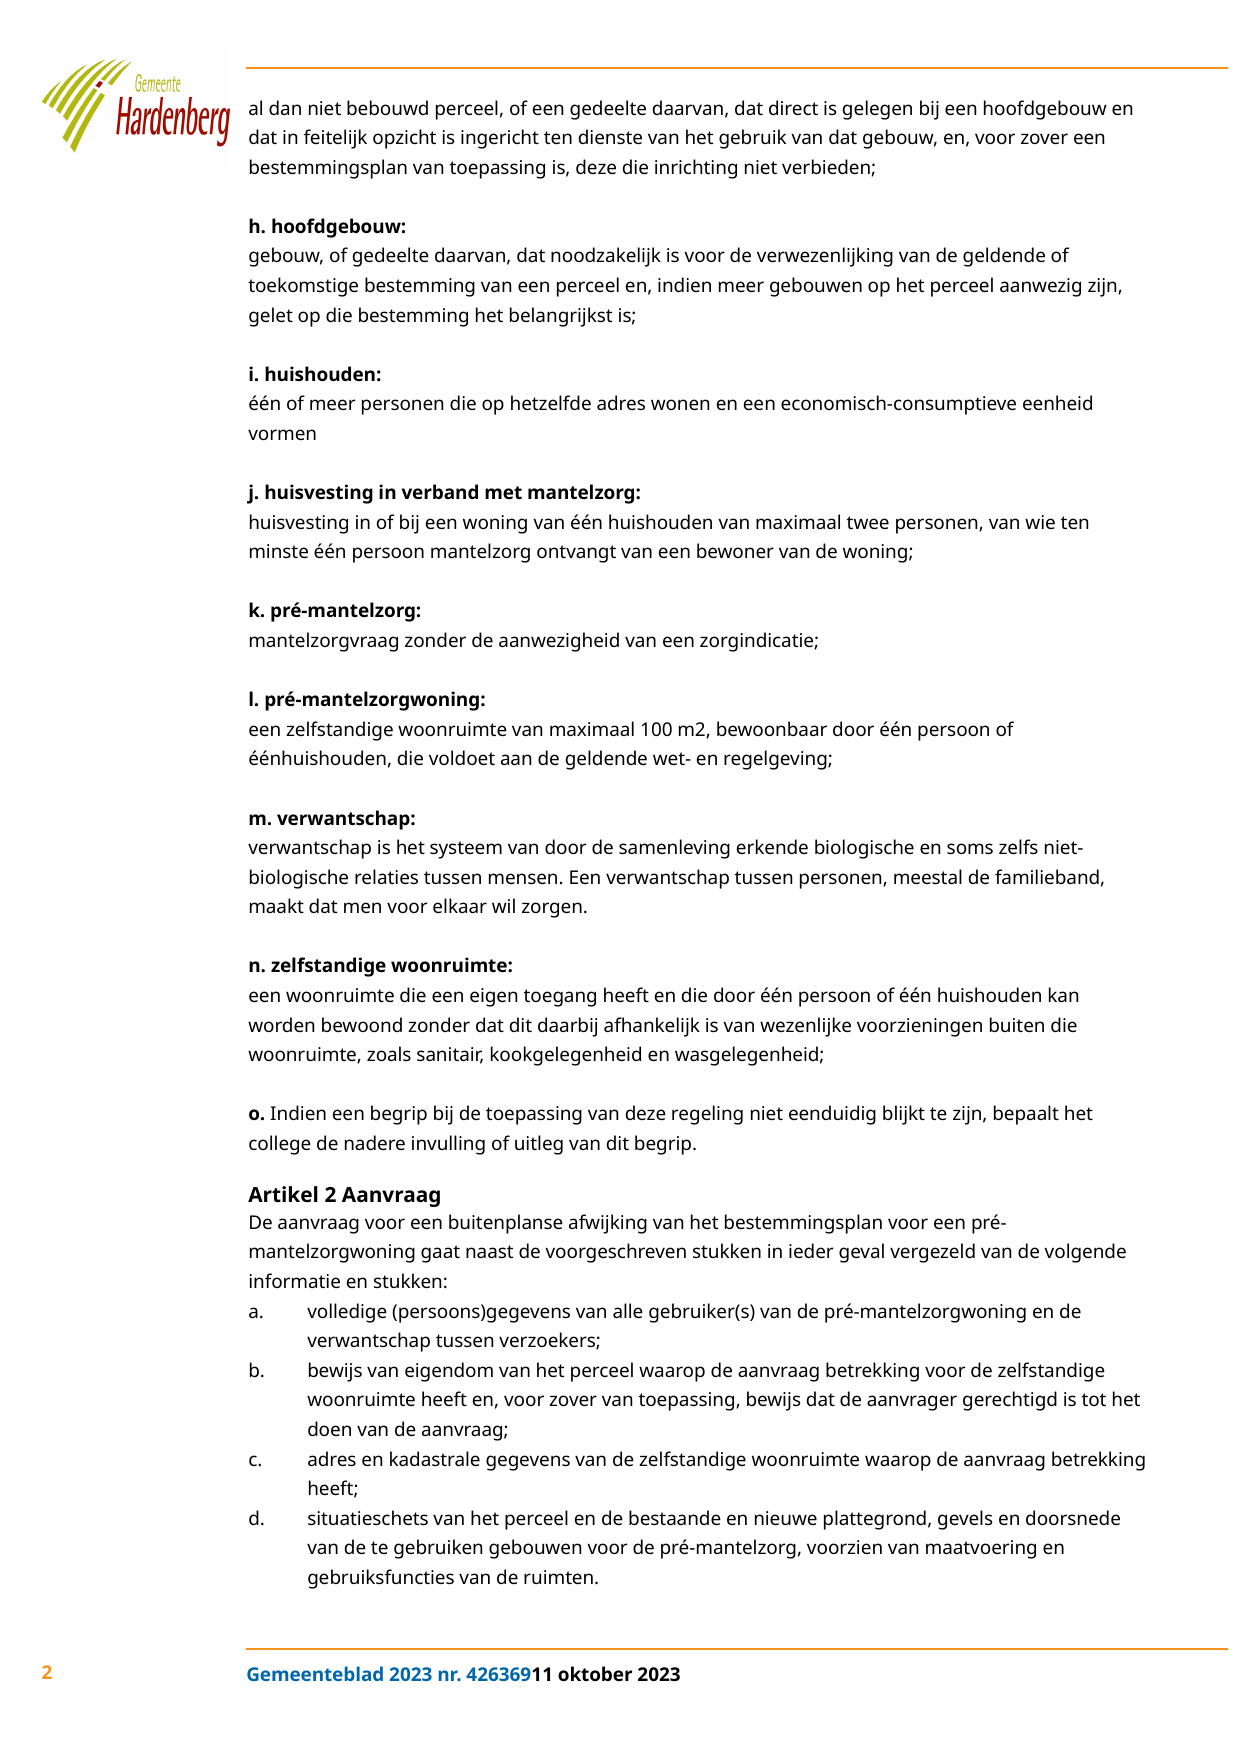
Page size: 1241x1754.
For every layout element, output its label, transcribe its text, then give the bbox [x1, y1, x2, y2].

text i. huishouden: [248, 361, 1152, 387]
picture [41, 47, 231, 172]
text een woonruimte die een eigen toegang heeft en die door één persoon of één huishouden kan worden bewoond zonder dat dit daarbij afhankelijk is van wezenlijke voorzieningen buiten die woonruimte, zoals sanitair, kookgelegenheid en wasgelegenheid; [248, 982, 1152, 1067]
text k. pré-mantelzorg: [248, 598, 1152, 623]
text j. huisvesting in verband met mantelzorg: [248, 479, 1152, 505]
text n. zelfstandige woonruimte: [248, 953, 1152, 978]
list volledige (persoons)gegevens van alle gebruiker(s) van de pré-mantelzorgwoning en de verwantschap tussen verzoekers; [248, 1298, 1152, 1353]
text één of meer personen die op hetzelfde adres wonen en een economisch-consumptieve eenheid vormen [248, 391, 1152, 446]
text mantelzorgvraag zonder de aanwezigheid van een zorgindicatie; [248, 627, 1152, 653]
text o. Indien een begrip bij de toepassing van deze regeling niet eenduidig blijkt te zijn, bepaalt het college de nadere invulling of uitleg van dit begrip. [248, 1101, 1152, 1156]
text huisvesting in of bij een woning van één huishouden van maximaal twee personen, van wie ten minste één persoon mantelzorg ontvangt van een bewoner van de woning; [248, 509, 1152, 564]
text De aanvraag voor een buitenplanse afwijking van het bestemmingsplan voor een pré-mantelzorgwoning gaat naast de voorgeschreven stukken in ieder geval vergezeld van de volgende informatie en stukken: [248, 1209, 1152, 1294]
text m. verwantschap: [248, 805, 1152, 831]
list bewijs van eigendom van het perceel waarop de aanvraag betrekking voor de zelfstandige woonruimte heeft en, voor zover van toepassing, bewijs dat de aanvrager gerechtigd is tot het doen van de aanvraag; [248, 1357, 1152, 1442]
text Artikel 2 Aanvraag [248, 1181, 1152, 1209]
list situatieschets van het perceel en de bestaande en nieuwe plattegrond, gevels en doorsnede van de te gebruiken gebouwen voor de pré-mantelzorg, voorzien van maatvoering en gebruiksfuncties van de ruimten. [248, 1505, 1152, 1590]
text een zelfstandige woonruimte van maximaal 100 m2, bewoonbaar door één persoon of éénhuishouden, die voldoet aan de geldende wet- en regelgeving; [248, 716, 1152, 771]
text h. hoofdgebouw: [248, 213, 1152, 239]
text al dan niet bebouwd perceel, of een gedeelte daarvan, dat direct is gelegen bij een hoofdgebouw en dat in feitelijk opzicht is ingericht ten dienste van het gebruik van dat gebouw, en, voor zover een bestemmingsplan van toepassing is, deze die inrichting niet verbieden; [248, 95, 1152, 180]
text l. pré-mantelzorgwoning: [248, 686, 1152, 712]
text gebouw, of gedeelte daarvan, dat noodzakelijk is voor de verwezenlijking van de geldende of toekomstige bestemming van een perceel en, indien meer gebouwen op het perceel aanwezig zijn, gelet op die bestemming het belangrijkst is; [248, 243, 1152, 328]
list adres en kadastrale gegevens van de zelfstandige woonruimte waarop de aanvraag betrekking heeft; [248, 1446, 1152, 1501]
text verwantschap is het systeem van door de samenleving erkende biologische en soms zelfs niet-biologische relaties tussen mensen. Een verwantschap tussen personen, meestal de familieband, maakt dat men voor elkaar wil zorgen. [248, 834, 1152, 919]
